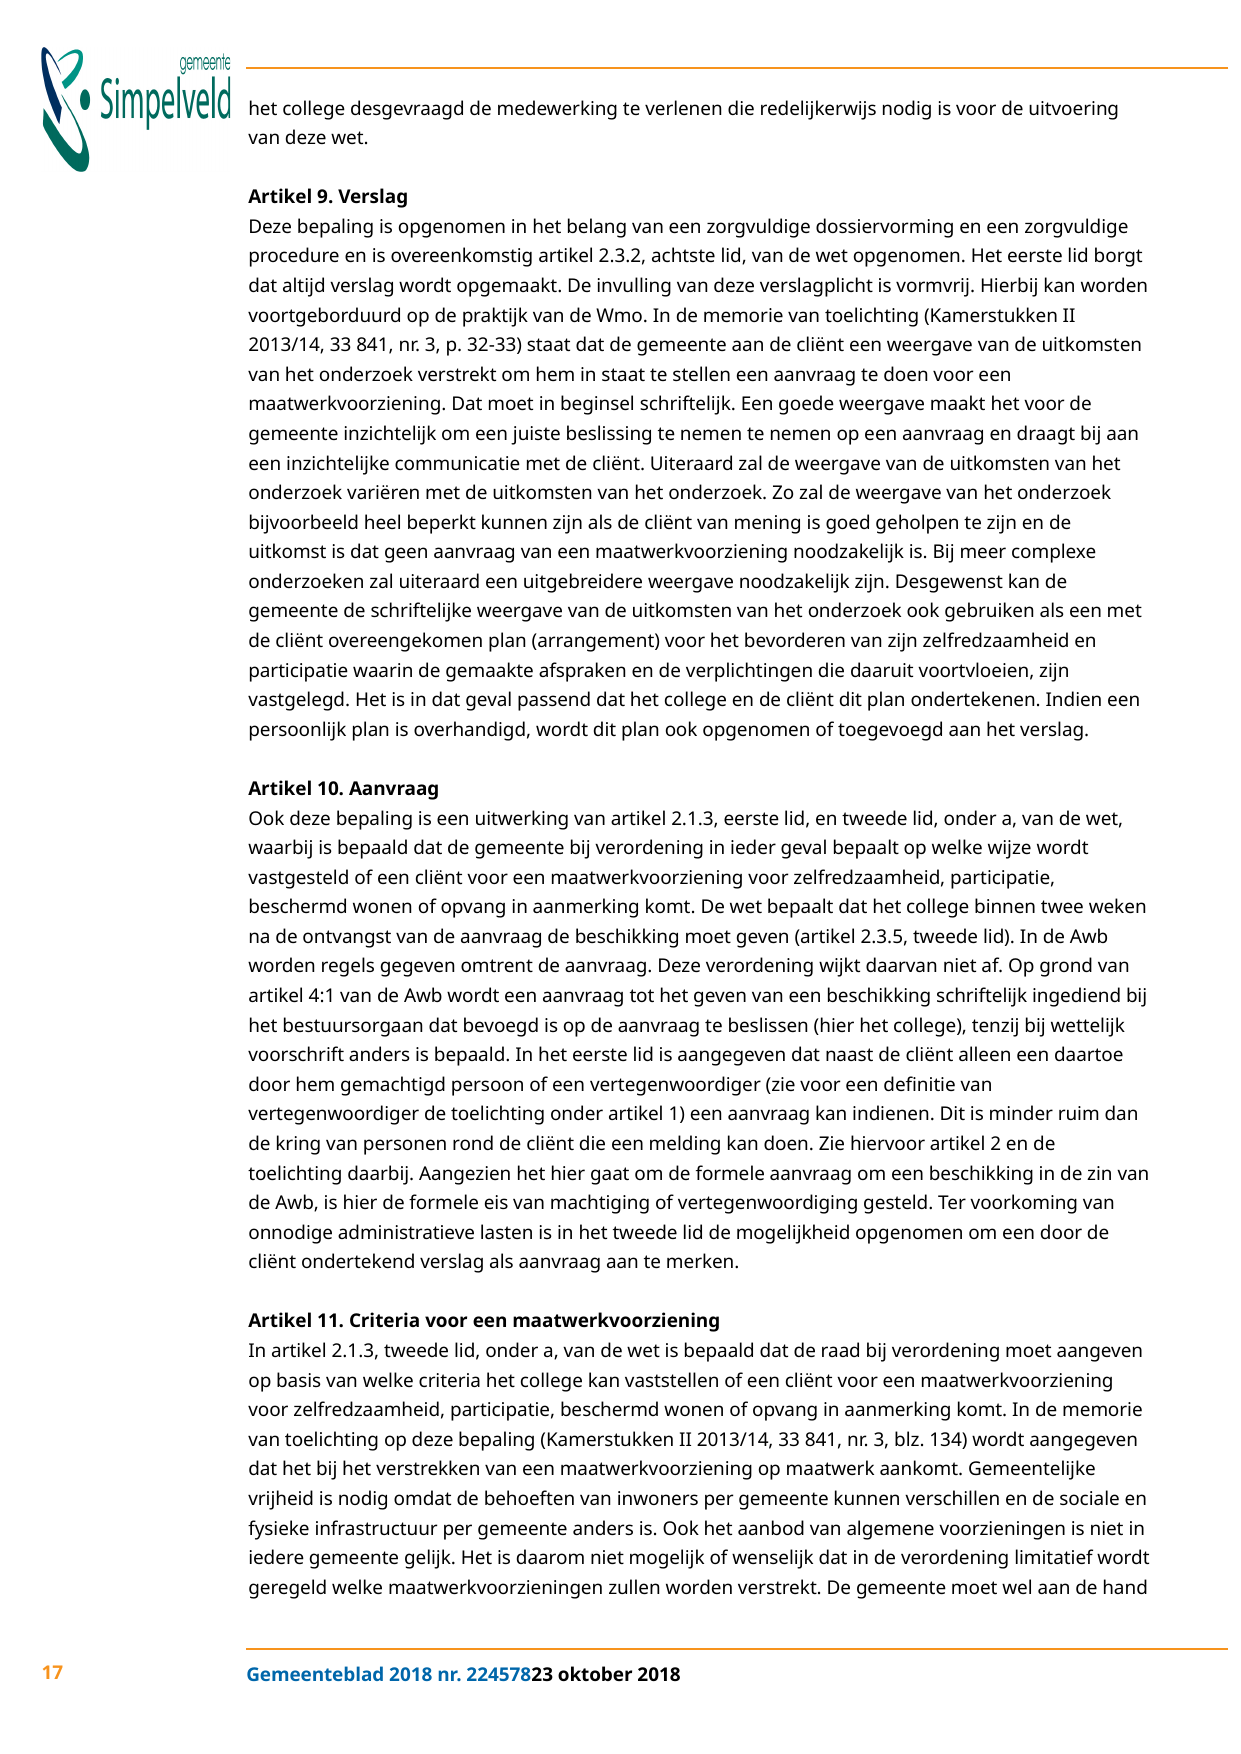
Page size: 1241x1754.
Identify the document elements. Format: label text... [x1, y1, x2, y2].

text Artikel 11. Criteria voor een maatwerkvoorziening [248, 1308, 1152, 1333]
text Artikel 9. Verslag [248, 183, 1152, 209]
text Artikel 10. Aanvraag [248, 775, 1152, 801]
text het college desgevraagd de medewerking te verlenen die redelijkerwijs nodig is voor de uitvoering van deze wet. [248, 95, 1152, 150]
picture [41, 47, 231, 172]
text In artikel 2.1.3, tweede lid, onder a, van de wet is bepaald dat de raad bij verordening moet aangeven op basis van welke criteria het college kan vaststellen of een cliënt voor een maatwerkvoorziening voor zelfredzaamheid, participatie, beschermd wonen of opvang in aanmerking komt. In de memorie van toelichting op deze bepaling (Kamerstukken II 2013/14, 33 841, nr. 3, blz. 134) wordt aangegeven dat het bij het verstrekken van een maatwerkvoorziening op maatwerk aankomt. Gemeentelijke vrijheid is nodig omdat de behoeften van inwoners per gemeente kunnen verschillen en de sociale en fysieke infrastructuur per gemeente anders is. Ook het aanbod van algemene voorzieningen is niet in iedere gemeente gelijk. Het is daarom niet mogelijk of wenselijk dat in de verordening limitatief wordt geregeld welke maatwerkvoorzieningen zullen worden verstrekt. De gemeente moet wel aan de hand [248, 1337, 1152, 1600]
text Ook deze bepaling is een uitwerking van artikel 2.1.3, eerste lid, en tweede lid, onder a, van de wet, waarbij is bepaald dat de gemeente bij verordening in ieder geval bepaalt op welke wijze wordt vastgesteld of een cliënt voor een maatwerkvoorziening voor zelfredzaamheid, participatie, beschermd wonen of opvang in aanmerking komt. De wet bepaalt dat het college binnen twee weken na de ontvangst van de aanvraag de beschikking moet geven (artikel 2.3.5, tweede lid). In de Awb worden regels gegeven omtrent de aanvraag. Deze verordening wijkt daarvan niet af. Op grond van artikel 4:1 van de Awb wordt een aanvraag tot het geven van een beschikking schriftelijk ingediend bij het bestuursorgaan dat bevoegd is op de aanvraag te beslissen (hier het college), tenzij bij wettelijk voorschrift anders is bepaald. In het eerste lid is aangegeven dat naast de cliënt alleen een daartoe door hem gemachtigd persoon of een vertegenwoordiger (zie voor een definitie van vertegenwoordiger de toelichting onder artikel 1) een aanvraag kan indienen. Dit is minder ruim dan de kring van personen rond de cliënt die een melding kan doen. Zie hiervoor artikel 2 en de toelichting daarbij. Aangezien het hier gaat om de formele aanvraag om een beschikking in de zin van de Awb, is hier de formele eis van machtiging of vertegenwoordiging gesteld. Ter voorkoming van onnodige administratieve lasten is in het tweede lid de mogelijkheid opgenomen om een door de cliënt ondertekend verslag als aanvraag aan te merken. [248, 805, 1152, 1274]
text Deze bepaling is opgenomen in het belang van een zorgvuldige dossiervorming en een zorgvuldige procedure en is overeenkomstig artikel 2.3.2, achtste lid, van de wet opgenomen. Het eerste lid borgt dat altijd verslag wordt opgemaakt. De invulling van deze verslagplicht is vormvrij. Hierbij kan worden voortgeborduurd op de praktijk van de Wmo. In de memorie van toelichting (Kamerstukken II 2013/14, 33 841, nr. 3, p. 32-33) staat dat de gemeente aan de cliënt een weergave van de uitkomsten van het onderzoek verstrekt om hem in staat te stellen een aanvraag te doen voor een maatwerkvoorziening. Dat moet in beginsel schriftelijk. Een goede weergave maakt het voor de gemeente inzichtelijk om een juiste beslissing te nemen te nemen op een aanvraag en draagt bij aan een inzichtelijke communicatie met de cliënt. Uiteraard zal de weergave van de uitkomsten van het onderzoek variëren met de uitkomsten van het onderzoek. Zo zal de weergave van het onderzoek bijvoorbeeld heel beperkt kunnen zijn als de cliënt van mening is goed geholpen te zijn en de uitkomst is dat geen aanvraag van een maatwerkvoorziening noodzakelijk is. Bij meer complexe onderzoeken zal uiteraard een uitgebreidere weergave noodzakelijk zijn. Desgewenst kan de gemeente de schriftelijke weergave van de uitkomsten van het onderzoek ook gebruiken als een met de cliënt overeengekomen plan (arrangement) voor het bevorderen van zijn zelfredzaamheid en participatie waarin de gemaakte afspraken en de verplichtingen die daaruit voortvloeien, zijn vastgelegd. Het is in dat geval passend dat het college en de cliënt dit plan ondertekenen. Indien een persoonlijk plan is overhandigd, wordt dit plan ook opgenomen of toegevoegd aan het verslag. [248, 213, 1152, 742]
